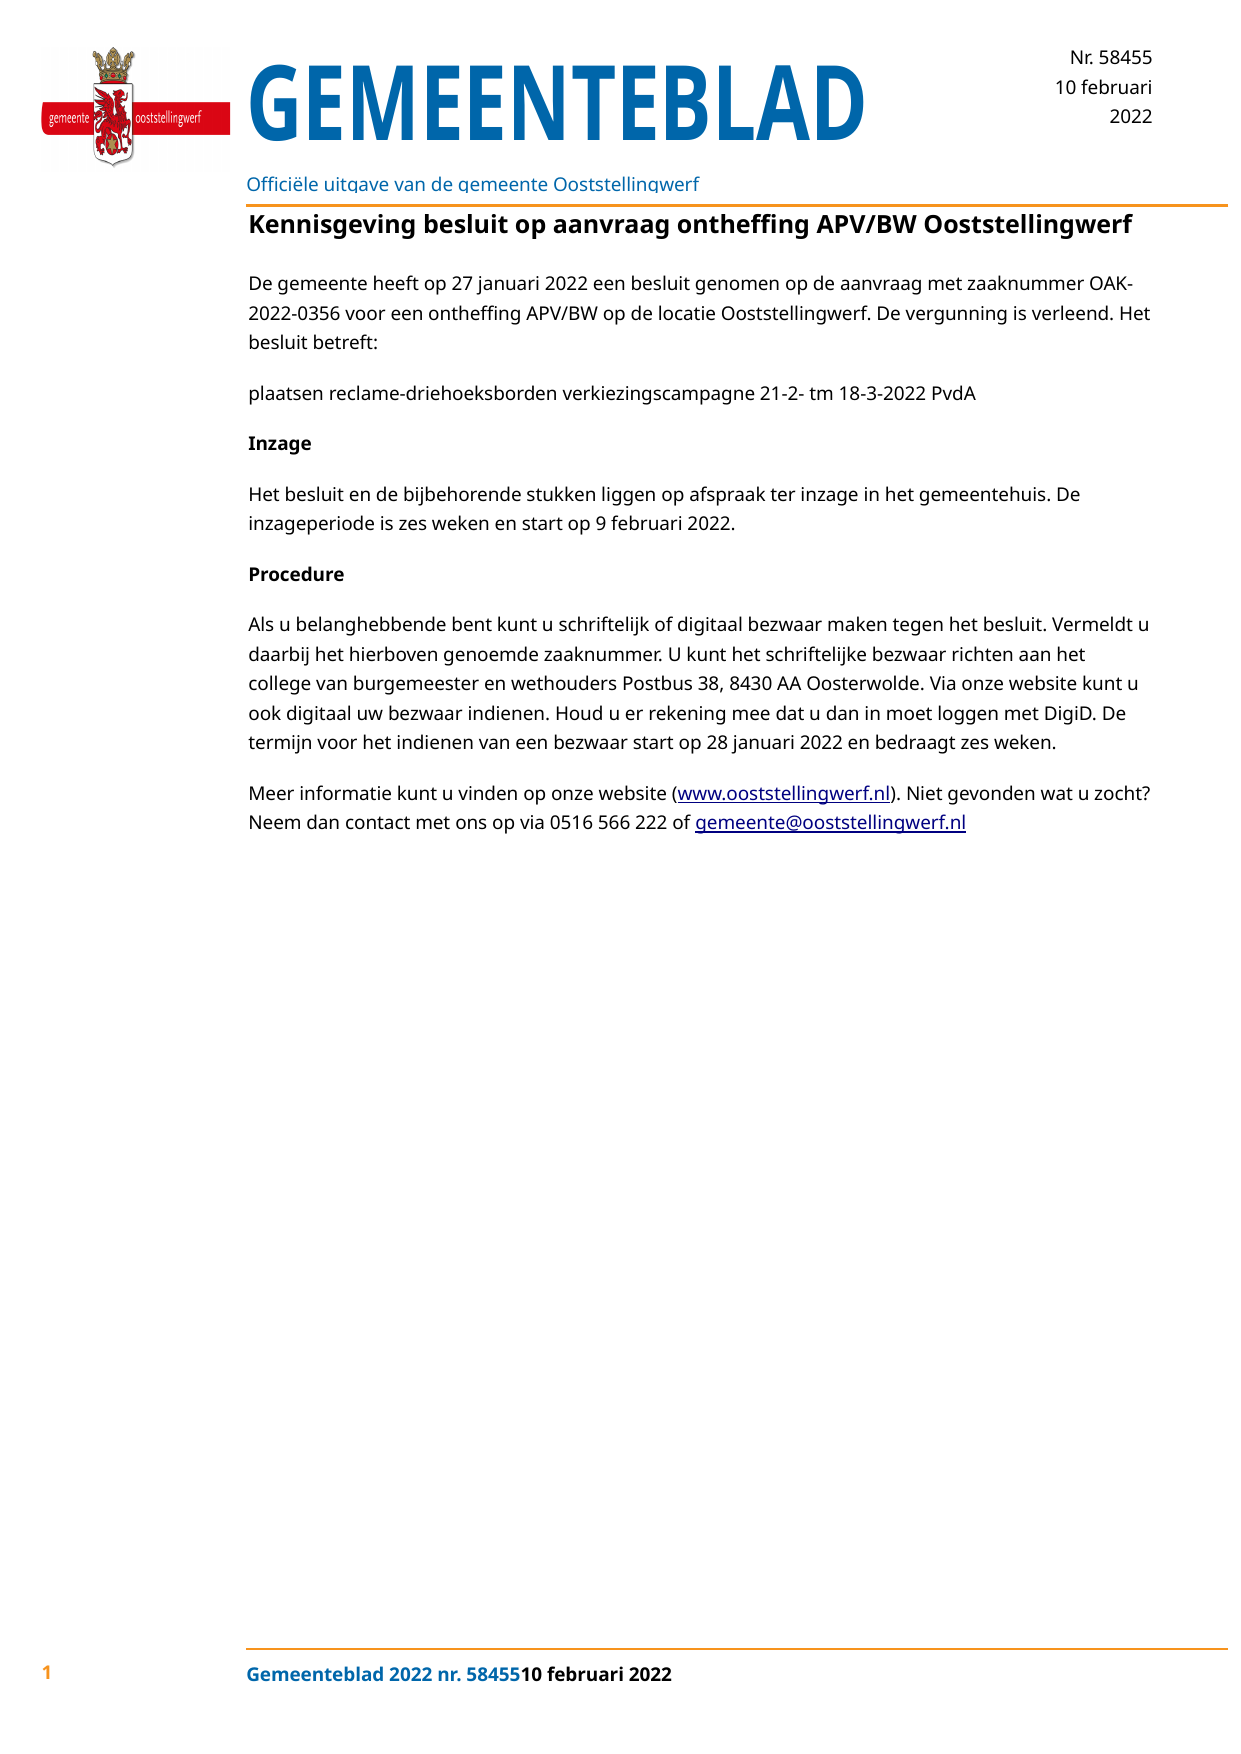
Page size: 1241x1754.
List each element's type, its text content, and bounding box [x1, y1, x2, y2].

text Het besluit en de bijbehorende stukken liggen op afspraak ter inzage in het gemeentehuis. De inzageperiode is zes weken en start op 9 februari 2022. [248, 481, 1152, 536]
text Kennisgeving besluit op aanvraag ontheffing APV/BW Ooststellingwerf [248, 207, 1152, 241]
text Als u belanghebbende bent kunt u schriftelijk of digitaal bezwaar maken tegen het besluit. Vermeldt u daarbij het hierboven genoemde zaaknummer. U kunt het schriftelijke bezwaar richten aan het college van burgemeester en wethouders Postbus 38, 8430 AA Oosterwolde. Via onze website kunt u ook digitaal uw bezwaar indienen. Houd u er rekening mee dat u dan in moet loggen met DigiD. De termijn voor het indienen van een bezwaar start op 28 januari 2022 en bedraagt zes weken. [248, 611, 1152, 755]
text plaatsen reclame-driehoeksborden verkiezingscampagne 21-2- tm 18-3-2022 PvdA [248, 380, 1152, 406]
text Procedure [248, 561, 1152, 586]
text Meer informatie kunt u vinden op onze website (www.ooststellingwerf.nl). Niet gevonden wat u zocht? Neem dan contact met ons op via 0516 566 222 of gemeente@ooststellingwerf.nl [248, 780, 1152, 835]
text Inzage [248, 430, 1152, 456]
text De gemeente heeft op 27 januari 2022 een besluit genomen op de aanvraag met zaaknummer OAK-2022-0356 voor een ontheffing APV/BW op de locatie Ooststellingwerf. De vergunning is verleend. Het besluit betreft: [248, 270, 1152, 355]
picture [41, 47, 231, 172]
